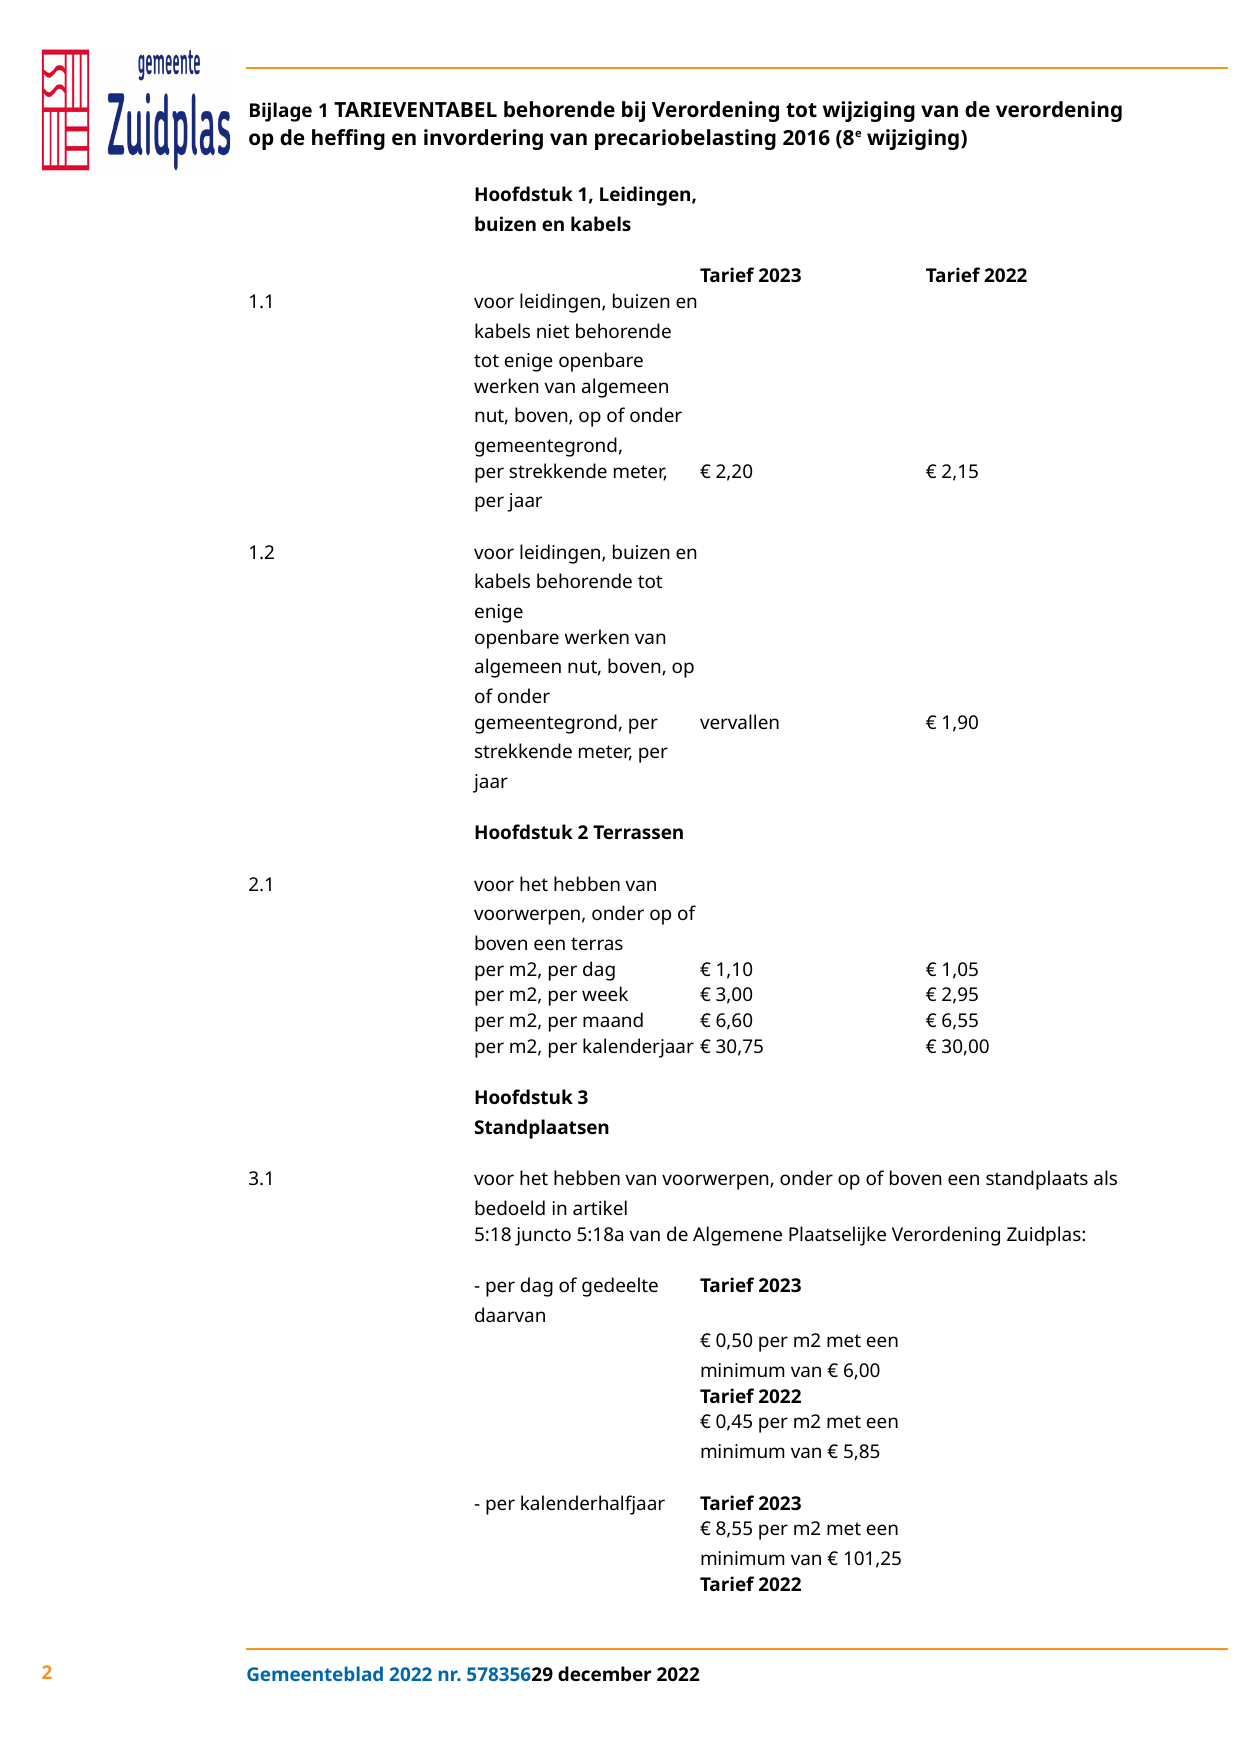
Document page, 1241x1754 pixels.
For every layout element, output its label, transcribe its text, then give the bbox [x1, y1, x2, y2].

table_cell [926, 1085, 1152, 1140]
table_cell [926, 1571, 1152, 1596]
table_cell [248, 1515, 474, 1571]
table_cell € 2,20 [700, 458, 926, 513]
table_cell gemeentegrond, per strekkende meter, per jaar [474, 709, 700, 794]
table_cell Tarief 2022 [700, 1383, 926, 1409]
table_cell € 8,55 per m2 met een minimum van € 101,25 [700, 1515, 926, 1571]
table_cell [700, 373, 926, 458]
table_cell [700, 794, 926, 819]
table_cell [700, 1140, 926, 1166]
table_cell [474, 263, 700, 288]
table_cell [474, 1140, 700, 1166]
table_cell per strekkende meter, per jaar [474, 458, 700, 513]
table_cell € 30,00 [926, 1033, 1152, 1059]
table_cell [474, 1328, 700, 1383]
text Bijlage 1 TARIEVENTABEL behorende bij Verordening tot wijziging van de verordening op de heffing en invordering van precariobelasting 2016 (8e wijziging) [248, 95, 1152, 152]
table_cell € 2,15 [926, 458, 1152, 513]
table_cell Tarief 2023 [700, 1490, 926, 1515]
table_cell [248, 845, 474, 871]
table_cell € 0,45 per m2 met een minimum van € 5,85 [700, 1409, 926, 1464]
table_cell [700, 1085, 926, 1140]
table_header [248, 181, 474, 237]
table_cell [926, 1140, 1152, 1166]
table_cell [248, 373, 474, 458]
table_cell per m2, per maand [474, 1007, 700, 1033]
table_cell [700, 820, 926, 845]
table_cell [248, 263, 474, 288]
table_cell 1.1 [248, 288, 474, 373]
table_cell per m2, per dag [474, 956, 700, 982]
table_cell [926, 1328, 1152, 1383]
table_cell vervallen [700, 709, 926, 794]
table_cell [474, 1247, 1152, 1272]
table_cell voor het hebben van voorwerpen, onder op of boven een terras [474, 871, 700, 956]
table_header Hoofdstuk 1, Leidingen, buizen en kabels [474, 181, 700, 237]
table_cell [248, 1033, 474, 1059]
table_cell [926, 539, 1152, 624]
table_cell [474, 513, 700, 539]
table_cell [926, 1515, 1152, 1571]
table_cell voor het hebben van voorwerpen, onder op of boven een standplaats als bedoeld in artikel [474, 1166, 1152, 1221]
table_cell € 1,05 [926, 956, 1152, 982]
table_cell [248, 1221, 474, 1247]
table_cell [926, 871, 1152, 956]
table_cell [248, 1409, 474, 1464]
table_cell per m2, per kalenderjaar [474, 1033, 700, 1059]
table_cell [248, 1085, 474, 1140]
table_cell [700, 1059, 926, 1084]
table_cell [474, 1409, 700, 1464]
table_header [700, 181, 926, 237]
table_cell Tarief 2022 [700, 1571, 926, 1596]
table_cell [926, 820, 1152, 845]
table_cell [248, 820, 474, 845]
table_cell [248, 458, 474, 513]
table_cell Tarief 2022 [926, 263, 1152, 288]
table_cell - per kalenderhalfjaar [474, 1490, 700, 1515]
table_cell [926, 513, 1152, 539]
table_cell [926, 1059, 1152, 1084]
table_cell [926, 794, 1152, 819]
picture [41, 47, 231, 172]
table_cell [926, 373, 1152, 458]
table_cell [248, 956, 474, 982]
table_cell [926, 1464, 1152, 1490]
table_cell [248, 1571, 474, 1596]
table_cell [926, 845, 1152, 871]
table_cell [248, 1328, 474, 1383]
table_cell [248, 709, 474, 794]
table_cell [248, 982, 474, 1007]
table_cell [474, 845, 700, 871]
table_cell [700, 288, 926, 373]
table_cell 1.2 [248, 539, 474, 624]
table_cell € 6,60 [700, 1007, 926, 1033]
table_cell [248, 624, 474, 709]
table_cell [474, 1571, 700, 1596]
table_cell per m2, per week [474, 982, 700, 1007]
table_cell [248, 1247, 474, 1272]
table_cell [700, 237, 926, 262]
table_cell € 30,75 [700, 1033, 926, 1059]
table_cell 2.1 [248, 871, 474, 956]
table_cell - per dag of gedeelte daarvan [474, 1272, 700, 1328]
table_cell [474, 794, 700, 819]
table_cell Tarief 2023 [700, 1272, 926, 1328]
table_cell Hoofdstuk 2 Terrassen [474, 820, 700, 845]
table_cell € 6,55 [926, 1007, 1152, 1033]
table_cell [926, 237, 1152, 262]
table_cell € 1,90 [926, 709, 1152, 794]
table_cell € 1,10 [700, 956, 926, 982]
table_cell [926, 1272, 1152, 1328]
table_cell 5:18 juncto 5:18a van de Algemene Plaatselijke Verordening Zuidplas: [474, 1221, 1152, 1247]
table_cell [474, 1059, 700, 1084]
table_cell [926, 288, 1152, 373]
table_cell werken van algemeen nut, boven, op of onder gemeentegrond, [474, 373, 700, 458]
table_cell € 0,50 per m2 met een minimum van € 6,00 [700, 1328, 926, 1383]
table_cell € 3,00 [700, 982, 926, 1007]
table_cell [926, 624, 1152, 709]
table_cell [474, 1383, 700, 1409]
table_cell [700, 845, 926, 871]
table_cell [474, 237, 700, 262]
table_cell [248, 1272, 474, 1328]
table_cell [926, 1409, 1152, 1464]
table_cell [700, 624, 926, 709]
table_cell [248, 1464, 474, 1490]
table_cell [248, 1059, 474, 1084]
table_cell € 2,95 [926, 982, 1152, 1007]
table_cell [474, 1515, 700, 1571]
table_cell [700, 539, 926, 624]
table_header [926, 181, 1152, 237]
table_cell voor leidingen, buizen en kabels niet behorende tot enige openbare [474, 288, 700, 373]
table_cell [248, 513, 474, 539]
table_cell [700, 513, 926, 539]
table_cell [248, 794, 474, 819]
table_cell [248, 1140, 474, 1166]
table_cell [248, 1007, 474, 1033]
table_cell 3.1 [248, 1166, 474, 1221]
table_cell voor leidingen, buizen en kabels behorende tot enige [474, 539, 700, 624]
table_cell [700, 1464, 926, 1490]
table_cell Tarief 2023 [700, 263, 926, 288]
table_cell [474, 1464, 700, 1490]
table_cell Hoofdstuk 3 Standplaatsen [474, 1085, 700, 1140]
table_cell [248, 1383, 474, 1409]
table_cell [926, 1490, 1152, 1515]
table_cell [248, 237, 474, 262]
table_cell [248, 1490, 474, 1515]
table_cell [926, 1383, 1152, 1409]
table_cell [700, 871, 926, 956]
table_cell openbare werken van algemeen nut, boven, op of onder [474, 624, 700, 709]
